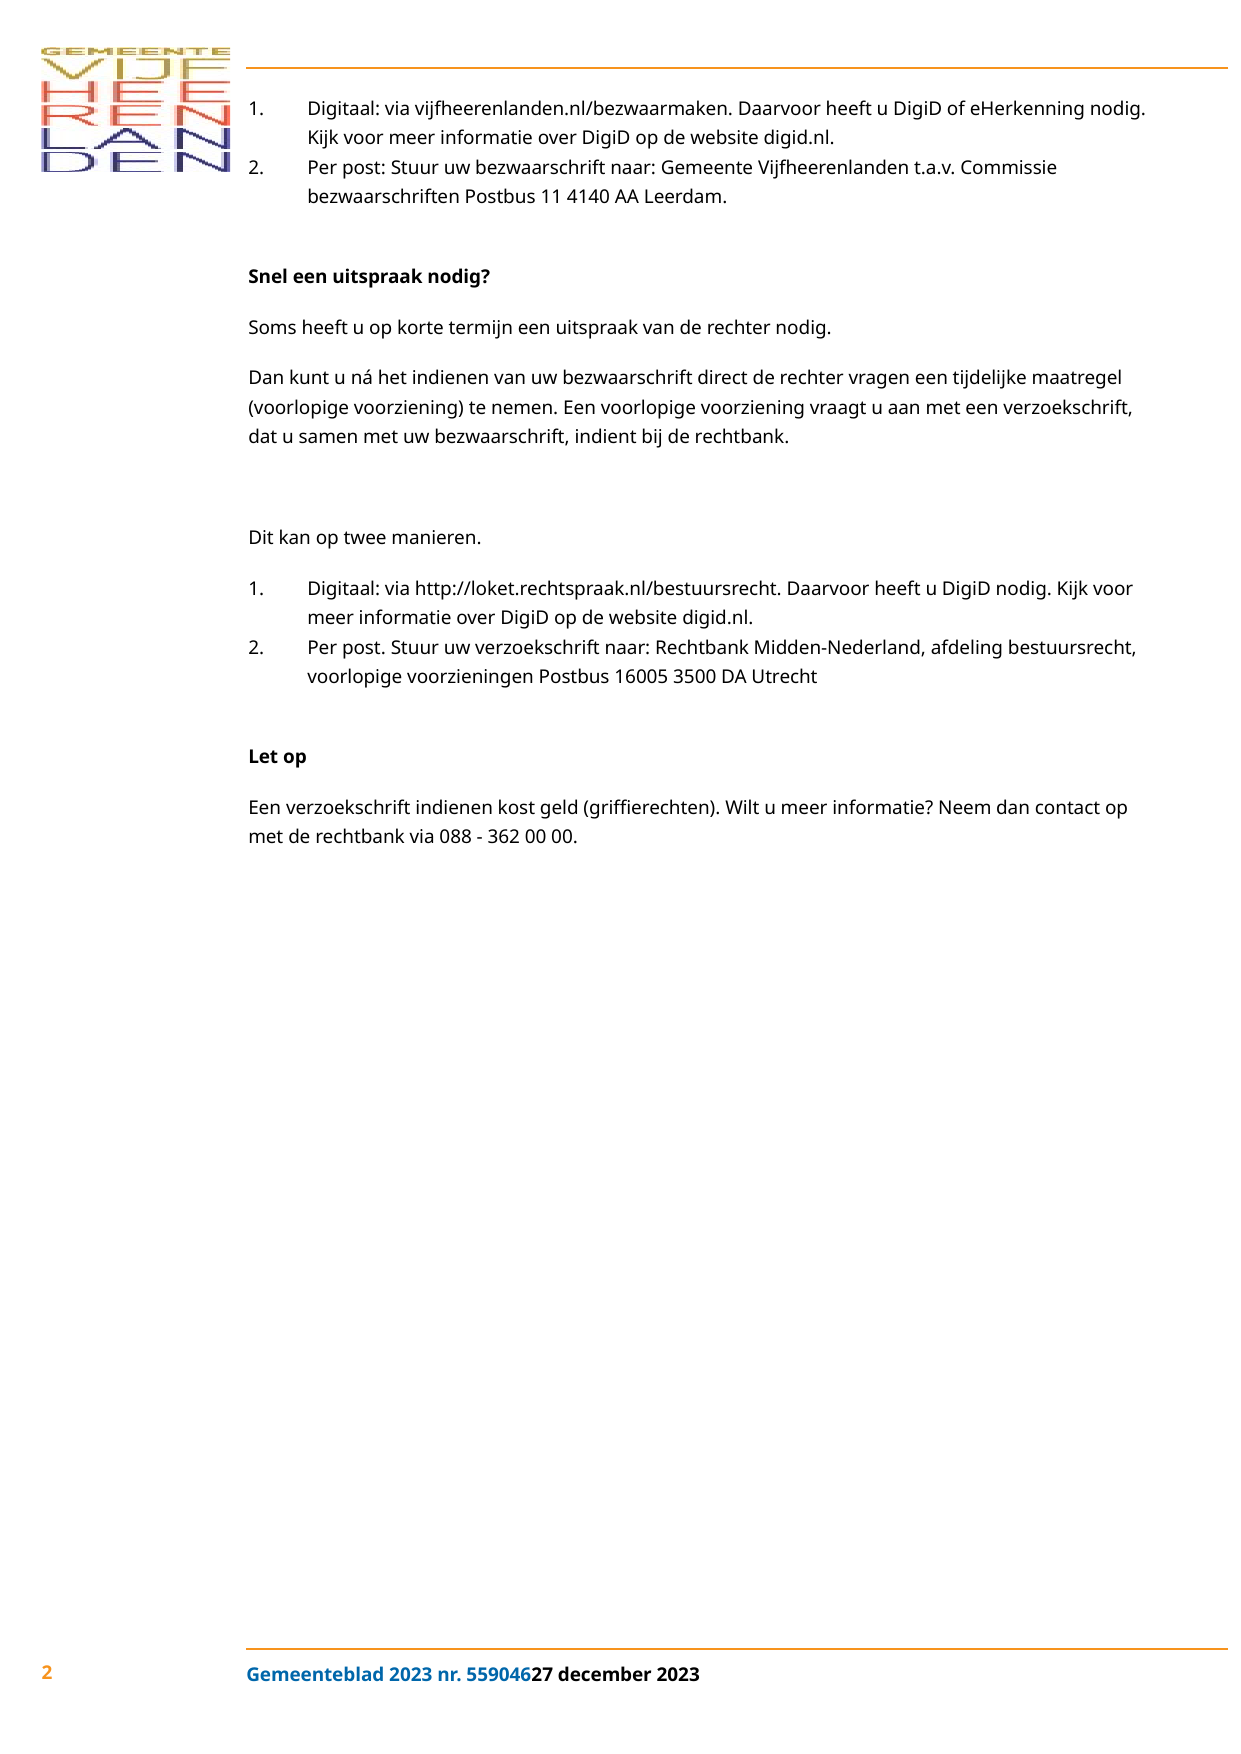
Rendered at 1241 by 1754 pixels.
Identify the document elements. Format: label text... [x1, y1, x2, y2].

list Per post: Stuur uw bezwaarschrift naar: Gemeente Vijfheerenlanden t.a.v. Commissie bezwaarschriften Postbus 11 4140 AA Leerdam. [248, 154, 1152, 209]
text Dan kunt u ná het indienen van uw bezwaarschrift direct de rechter vragen een tijdelijke maatregel (voorlopige voorziening) te nemen. Een voorlopige voorziening vraagt u aan met een verzoekschrift, dat u samen met uw bezwaarschrift, indient bij de rechtbank. [248, 364, 1152, 449]
list Digitaal: via http://loket.rechtspraak.nl/bestuursrecht. Daarvoor heeft u DigiD nodig. Kijk voor meer informatie over DigiD op de website digid.nl. [248, 575, 1152, 630]
list Digitaal: via vijfheerenlanden.nl/bezwaarmaken. Daarvoor heeft u DigiD of eHerkenning nodig. Kijk voor meer informatie over DigiD op de website digid.nl. [248, 95, 1152, 150]
text Dit kan op twee manieren. [248, 524, 1152, 550]
text Snel een uitspraak nodig? [248, 263, 1152, 289]
picture [41, 47, 231, 172]
text Een verzoekschrift indienen kost geld (griffierechten). Wilt u meer informatie? Neem dan contact op met de rechtbank via 088 - 362 00 00. [248, 794, 1152, 849]
text Let op [248, 743, 1152, 769]
list Per post. Stuur uw verzoekschrift naar: Rechtbank Midden-Nederland, afdeling bestuursrecht, voorlopige voorzieningen Postbus 16005 3500 DA Utrecht [248, 634, 1152, 689]
text Soms heeft u op korte termijn een uitspraak van de rechter nodig. [248, 314, 1152, 340]
